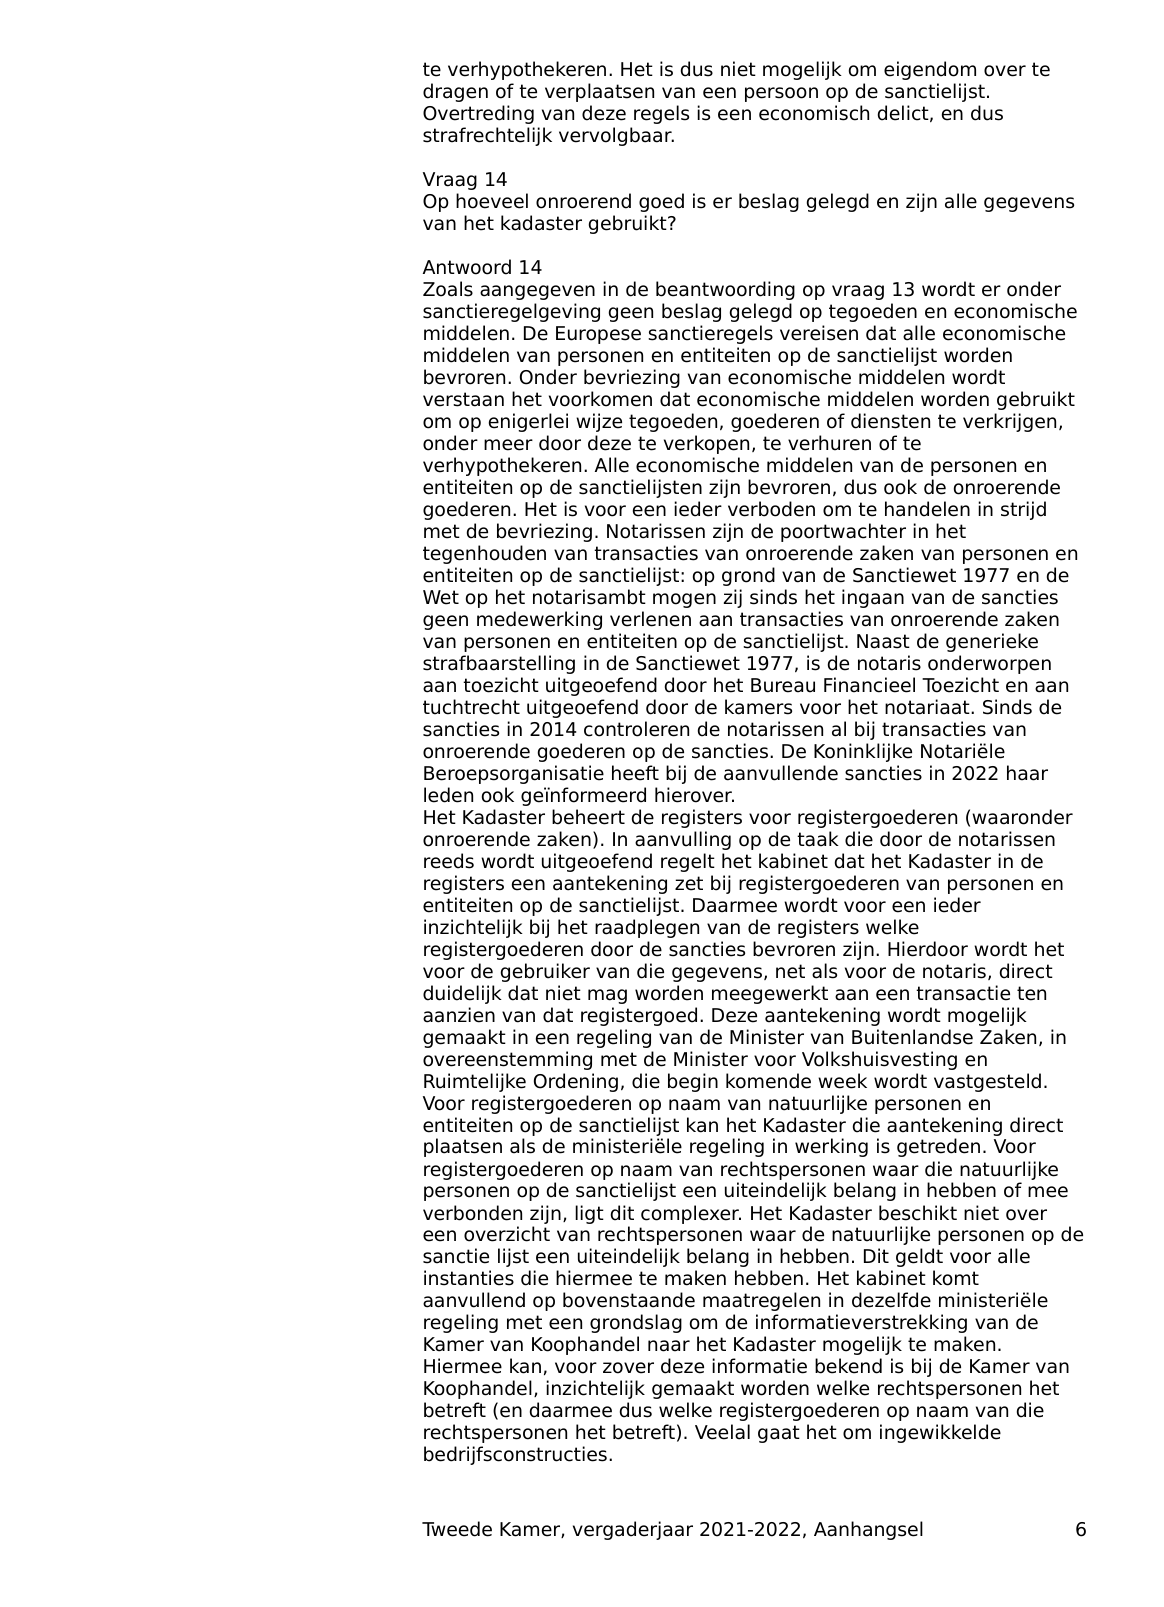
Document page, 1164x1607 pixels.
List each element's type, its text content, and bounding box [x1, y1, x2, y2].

text Voor registergoederen op naam van natuurlijke personen en entiteiten op de sanctielijst kan het Kadaster die aantekening direct plaatsen als de ministeriële regeling in werking is getreden. Voor registergoederen op naam van rechtspersonen waar die natuurlijke personen op de sanctielijst een uiteindelijk belang in hebben of mee verbonden zijn, ligt dit complexer. Het Kadaster beschikt niet over een overzicht van rechtspersonen waar de natuurlijke personen op de sanctie lijst een uiteindelijk belang in hebben. Dit geldt voor alle instanties die hiermee te maken hebben. Het kabinet komt aanvullend op bovenstaande maatregelen in dezelfde ministeriële regeling met een grondslag om de informatieverstrekking van de Kamer van Koophandel naar het Kadaster mogelijk te maken. Hiermee kan, voor zover deze informatie bekend is bij de Kamer van Koophandel, inzichtelijk gemaakt worden welke rechtspersonen het betreft (en daarmee dus welke registergoederen op naam van die rechtspersonen het betreft). Veelal gaat het om ingewikkelde bedrijfsconstructies. [422, 1092, 1087, 1466]
text te verhypothekeren. Het is dus niet mogelijk om eigendom over te dragen of te verplaatsen van een persoon op de sanctielijst. Overtreding van deze regels is een economisch delict, en dus strafrechtelijk vervolgbaar. [422, 59, 1087, 147]
text Antwoord 14 [422, 257, 1087, 279]
text Op hoeveel onroerend goed is er beslag gelegd en zijn alle gegevens van het kadaster gebruikt? [422, 191, 1087, 235]
text Vraag 14 [422, 169, 1087, 191]
text Het Kadaster beheert de registers voor registergoederen (waaronder onroerende zaken). In aanvulling op de taak die door de notarissen reeds wordt uitgeoefend regelt het kabinet dat het Kadaster in de registers een aantekening zet bij registergoederen van personen en entiteiten op de sanctielijst. Daarmee wordt voor een ieder inzichtelijk bij het raadplegen van de registers welke registergoederen door de sancties bevroren zijn. Hierdoor wordt het voor de gebruiker van die gegevens, net als voor de notaris, direct duidelijk dat niet mag worden meegewerkt aan een transactie ten aanzien van dat registergoed. Deze aantekening wordt mogelijk gemaakt in een regeling van de Minister van Buitenlandse Zaken, in overeenstemming met de Minister voor Volkshuisvesting en Ruimtelijke Ordening, die begin komende week wordt vastgesteld. [422, 807, 1087, 1092]
text Zoals aangegeven in de beantwoording op vraag 13 wordt er onder sanctieregelgeving geen beslag gelegd op tegoeden en economische middelen. De Europese sanctieregels vereisen dat alle economische middelen van personen en entiteiten op de sanctielijst worden bevroren. Onder bevriezing van economische middelen wordt verstaan het voorkomen dat economische middelen worden gebruikt om op enigerlei wijze tegoeden, goederen of diensten te verkrijgen, onder meer door deze te verkopen, te verhuren of te verhypothekeren. Alle economische middelen van de personen en entiteiten op de sanctielijsten zijn bevroren, dus ook de onroerende goederen. Het is voor een ieder verboden om te handelen in strijd met de bevriezing. Notarissen zijn de poortwachter in het tegenhouden van transacties van onroerende zaken van personen en entiteiten op de sanctielijst: op grond van de Sanctiewet 1977 en de Wet op het notarisambt mogen zij sinds het ingaan van de sancties geen medewerking verlenen aan transacties van onroerende zaken van personen en entiteiten op de sanctielijst. Naast de generieke strafbaarstelling in de Sanctiewet 1977, is de notaris onderworpen aan toezicht uitgeoefend door het Bureau Financieel Toezicht en aan tuchtrecht uitgeoefend door de kamers voor het notariaat. Sinds de sancties in 2014 controleren de notarissen al bij transacties van onroerende goederen op de sancties. De Koninklijke Notariële Beroepsorganisatie heeft bij de aanvullende sancties in 2022 haar leden ook geïnformeerd hierover. [422, 279, 1087, 807]
